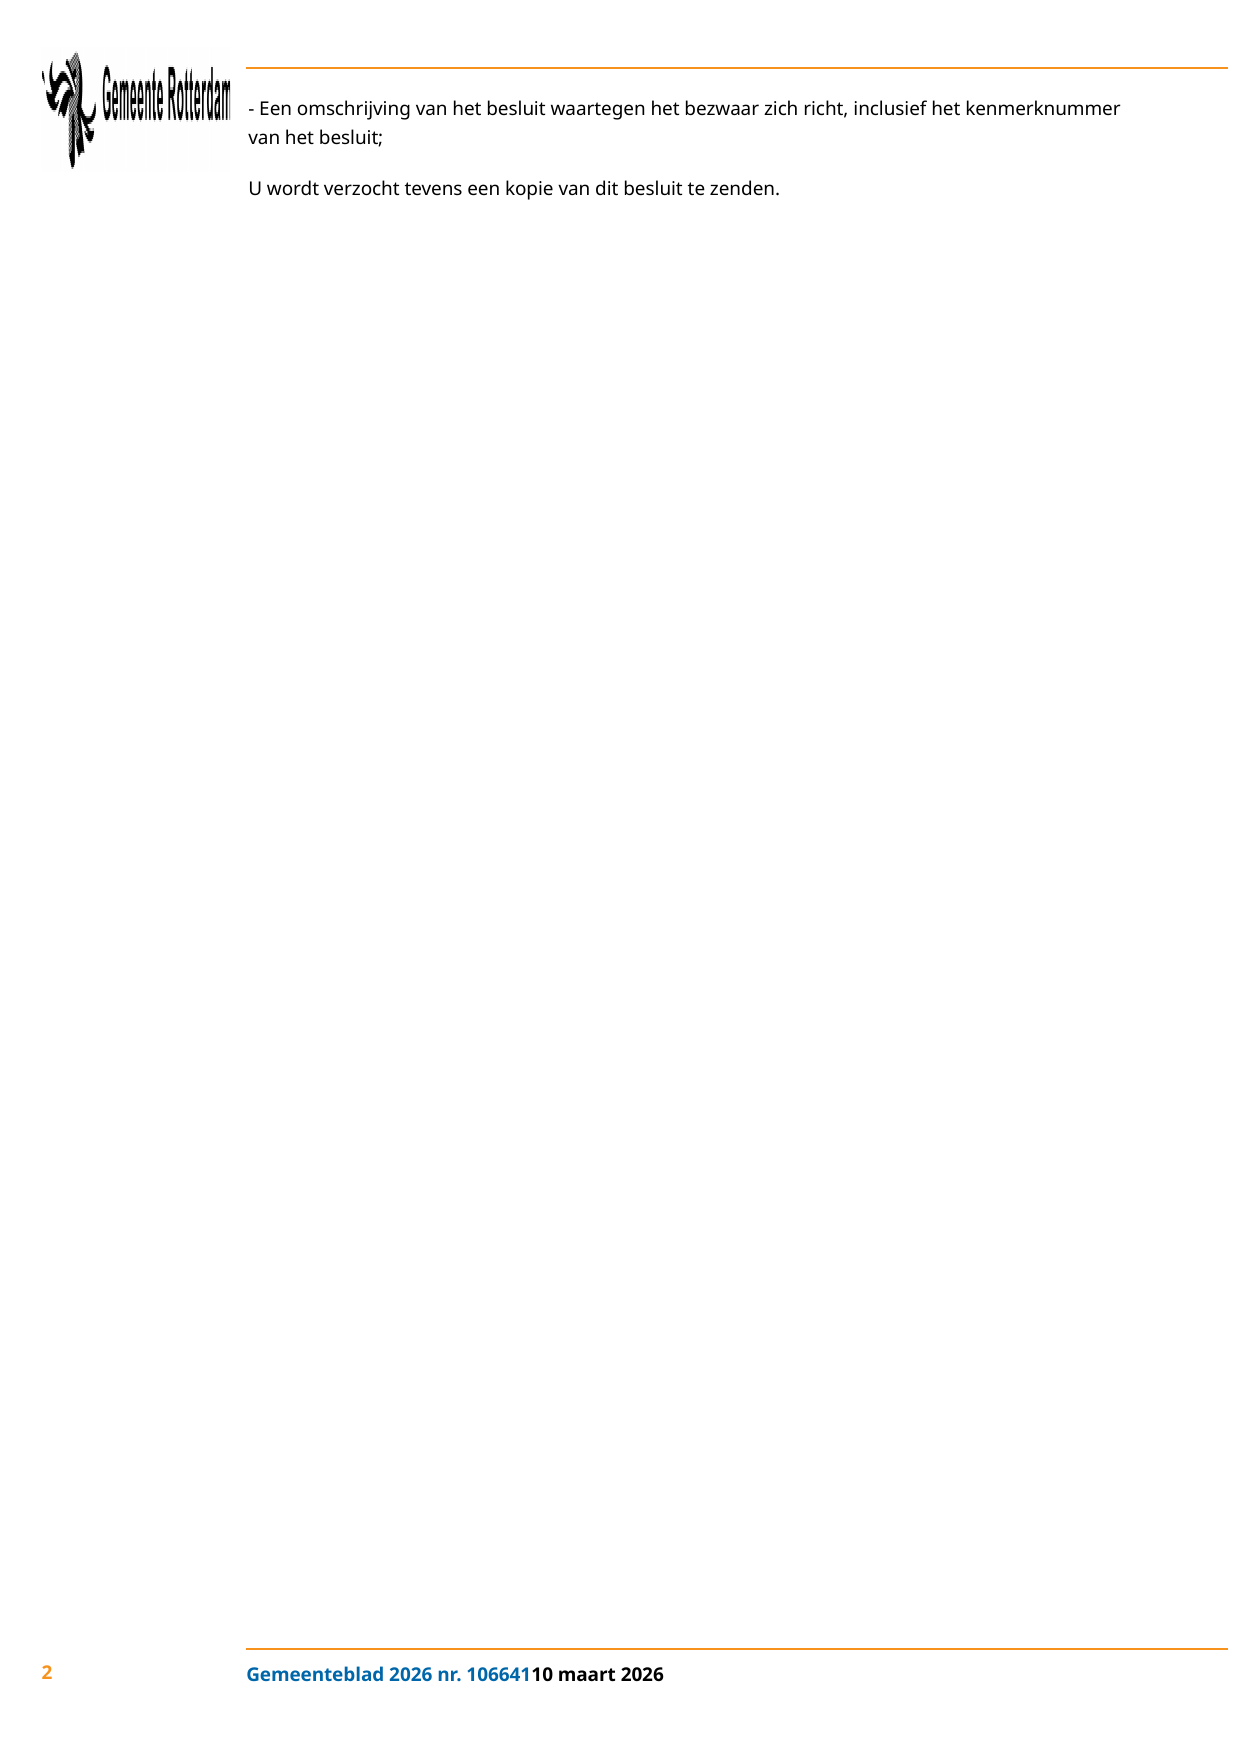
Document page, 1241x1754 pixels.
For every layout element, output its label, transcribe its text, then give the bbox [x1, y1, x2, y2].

text U wordt verzocht tevens een kopie van dit besluit te zenden. [248, 175, 1152, 201]
text - Een omschrijving van het besluit waartegen het bezwaar zich richt, inclusief het kenmerknummer van het besluit; [248, 95, 1152, 150]
picture [41, 47, 231, 172]
